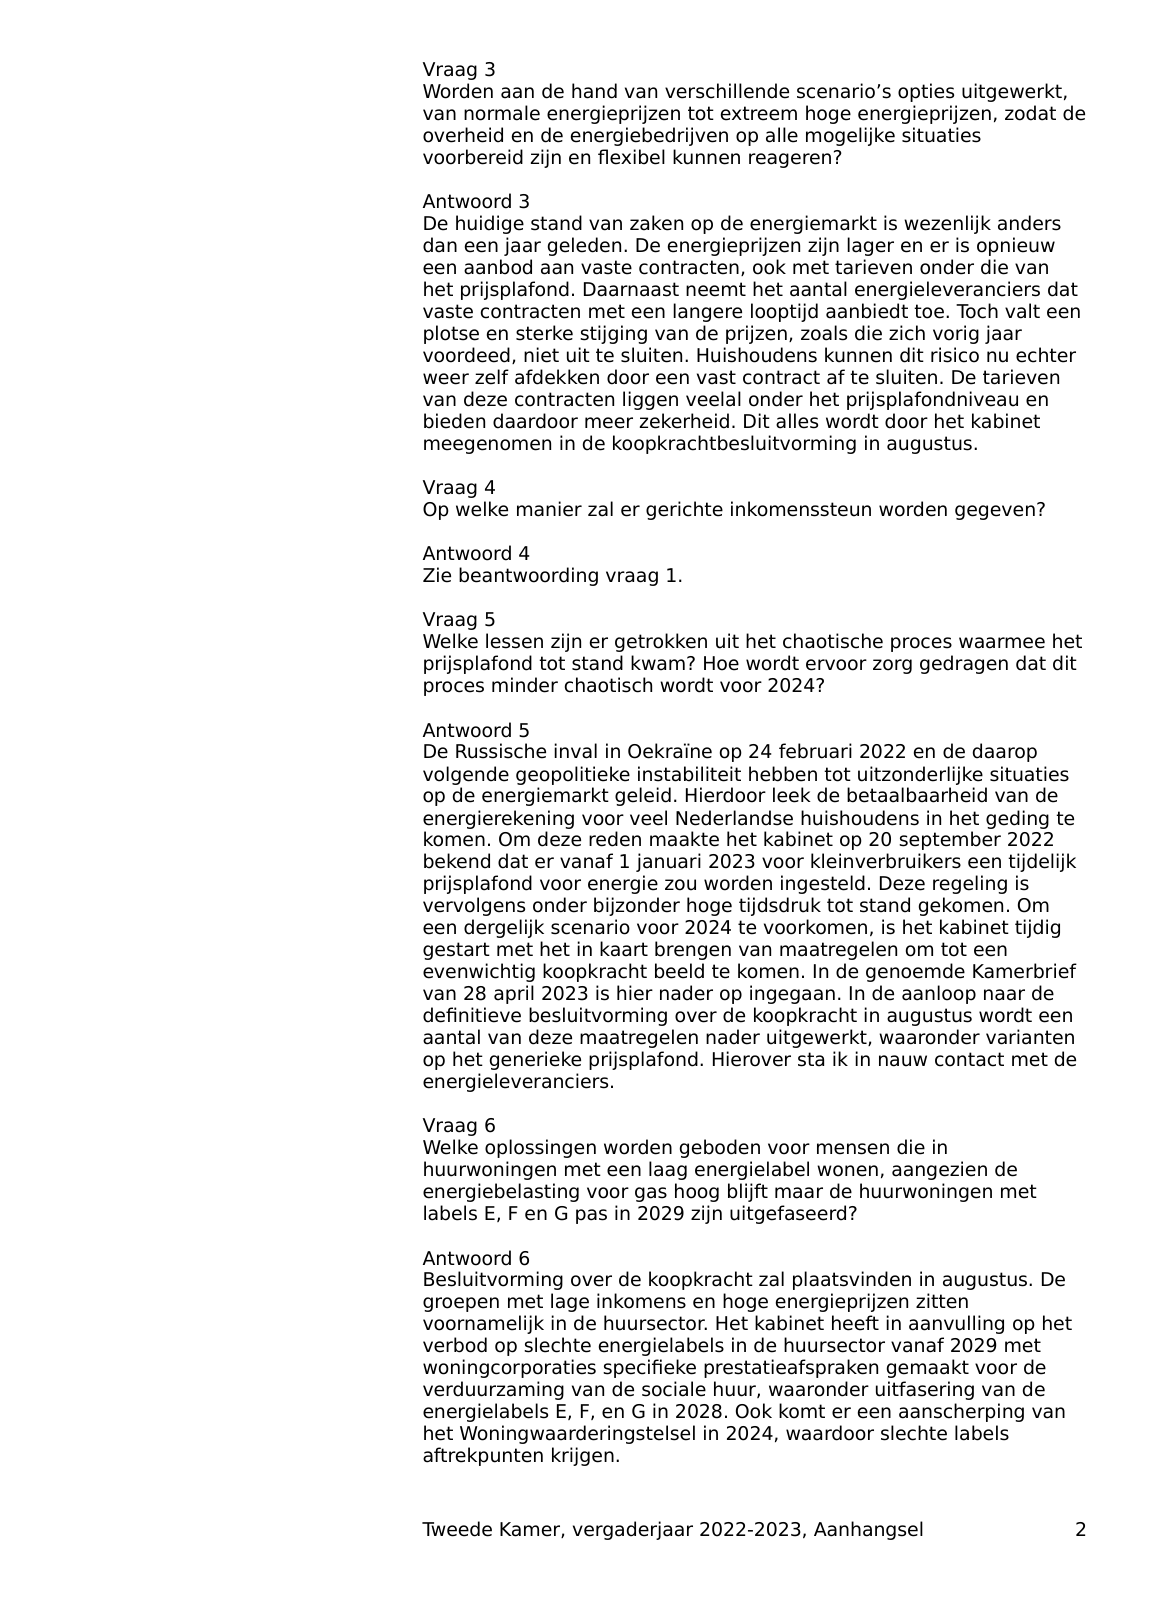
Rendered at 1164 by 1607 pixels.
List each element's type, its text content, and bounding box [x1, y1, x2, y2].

text Op welke manier zal er gerichte inkomenssteun worden gegeven? [422, 499, 1087, 521]
text Welke lessen zijn er getrokken uit het chaotische proces waarmee het prijsplafond tot stand kwam? Hoe wordt ervoor zorg gedragen dat dit proces minder chaotisch wordt voor 2024? [422, 631, 1087, 697]
text Vraag 3 [422, 59, 1087, 81]
text Zie beantwoording vraag 1. [422, 565, 1087, 587]
text Besluitvorming over de koopkracht zal plaatsvinden in augustus. De groepen met lage inkomens en hoge energieprijzen zitten voornamelijk in de huursector. Het kabinet heeft in aanvulling op het verbod op slechte energielabels in de huursector vanaf 2029 met woningcorporaties specifieke prestatieafspraken gemaakt voor de verduurzaming van de sociale huur, waaronder uitfasering van de energielabels E, F, en G in 2028. Ook komt er een aanscherping van het Woningwaarderingstelsel in 2024, waardoor slechte labels aftrekpunten krijgen. [422, 1269, 1087, 1467]
text Antwoord 4 [422, 543, 1087, 565]
text De Russische inval in Oekraïne op 24 februari 2022 en de daarop volgende geopolitieke instabiliteit hebben tot uitzonderlijke situaties op de energiemarkt geleid. Hierdoor leek de betaalbaarheid van de energierekening voor veel Nederlandse huishoudens in het geding te komen. Om deze reden maakte het kabinet op 20 september 2022 bekend dat er vanaf 1 januari 2023 voor kleinverbruikers een tijdelijk prijsplafond voor energie zou worden ingesteld. Deze regeling is vervolgens onder bijzonder hoge tijdsdruk tot stand gekomen. Om een dergelijk scenario voor 2024 te voorkomen, is het kabinet tijdig gestart met het in kaart brengen van maatregelen om tot een evenwichtig koopkracht beeld te komen. In de genoemde Kamerbrief van 28 april 2023 is hier nader op ingegaan. In de aanloop naar de definitieve besluitvorming over de koopkracht in augustus wordt een aantal van deze maatregelen nader uitgewerkt, waaronder varianten op het generieke prijsplafond. Hierover sta ik in nauw contact met de energieleveranciers. [422, 741, 1087, 1093]
text Antwoord 5 [422, 719, 1087, 741]
text Vraag 4 [422, 477, 1087, 499]
text Antwoord 6 [422, 1247, 1087, 1269]
text Welke oplossingen worden geboden voor mensen die in huurwoningen met een laag energielabel wonen, aangezien de energiebelasting voor gas hoog blijft maar de huurwoningen met labels E, F en G pas in 2029 zijn uitgefaseerd? [422, 1137, 1087, 1225]
text De huidige stand van zaken op de energiemarkt is wezenlijk anders dan een jaar geleden. De energieprijzen zijn lager en er is opnieuw een aanbod aan vaste contracten, ook met tarieven onder die van het prijsplafond. Daarnaast neemt het aantal energieleveranciers dat vaste contracten met een langere looptijd aanbiedt toe. Toch valt een plotse en sterke stijging van de prijzen, zoals die zich vorig jaar voordeed, niet uit te sluiten. Huishoudens kunnen dit risico nu echter weer zelf afdekken door een vast contract af te sluiten. De tarieven van deze contracten liggen veelal onder het prijsplafondniveau en bieden daardoor meer zekerheid. Dit alles wordt door het kabinet meegenomen in de koopkrachtbesluitvorming in augustus. [422, 213, 1087, 455]
text Worden aan de hand van verschillende scenario’s opties uitgewerkt, van normale energieprijzen tot extreem hoge energieprijzen, zodat de overheid en de energiebedrijven op alle mogelijke situaties voorbereid zijn en flexibel kunnen reageren? [422, 81, 1087, 169]
text Vraag 6 [422, 1115, 1087, 1137]
text Antwoord 3 [422, 191, 1087, 213]
text Vraag 5 [422, 609, 1087, 631]
